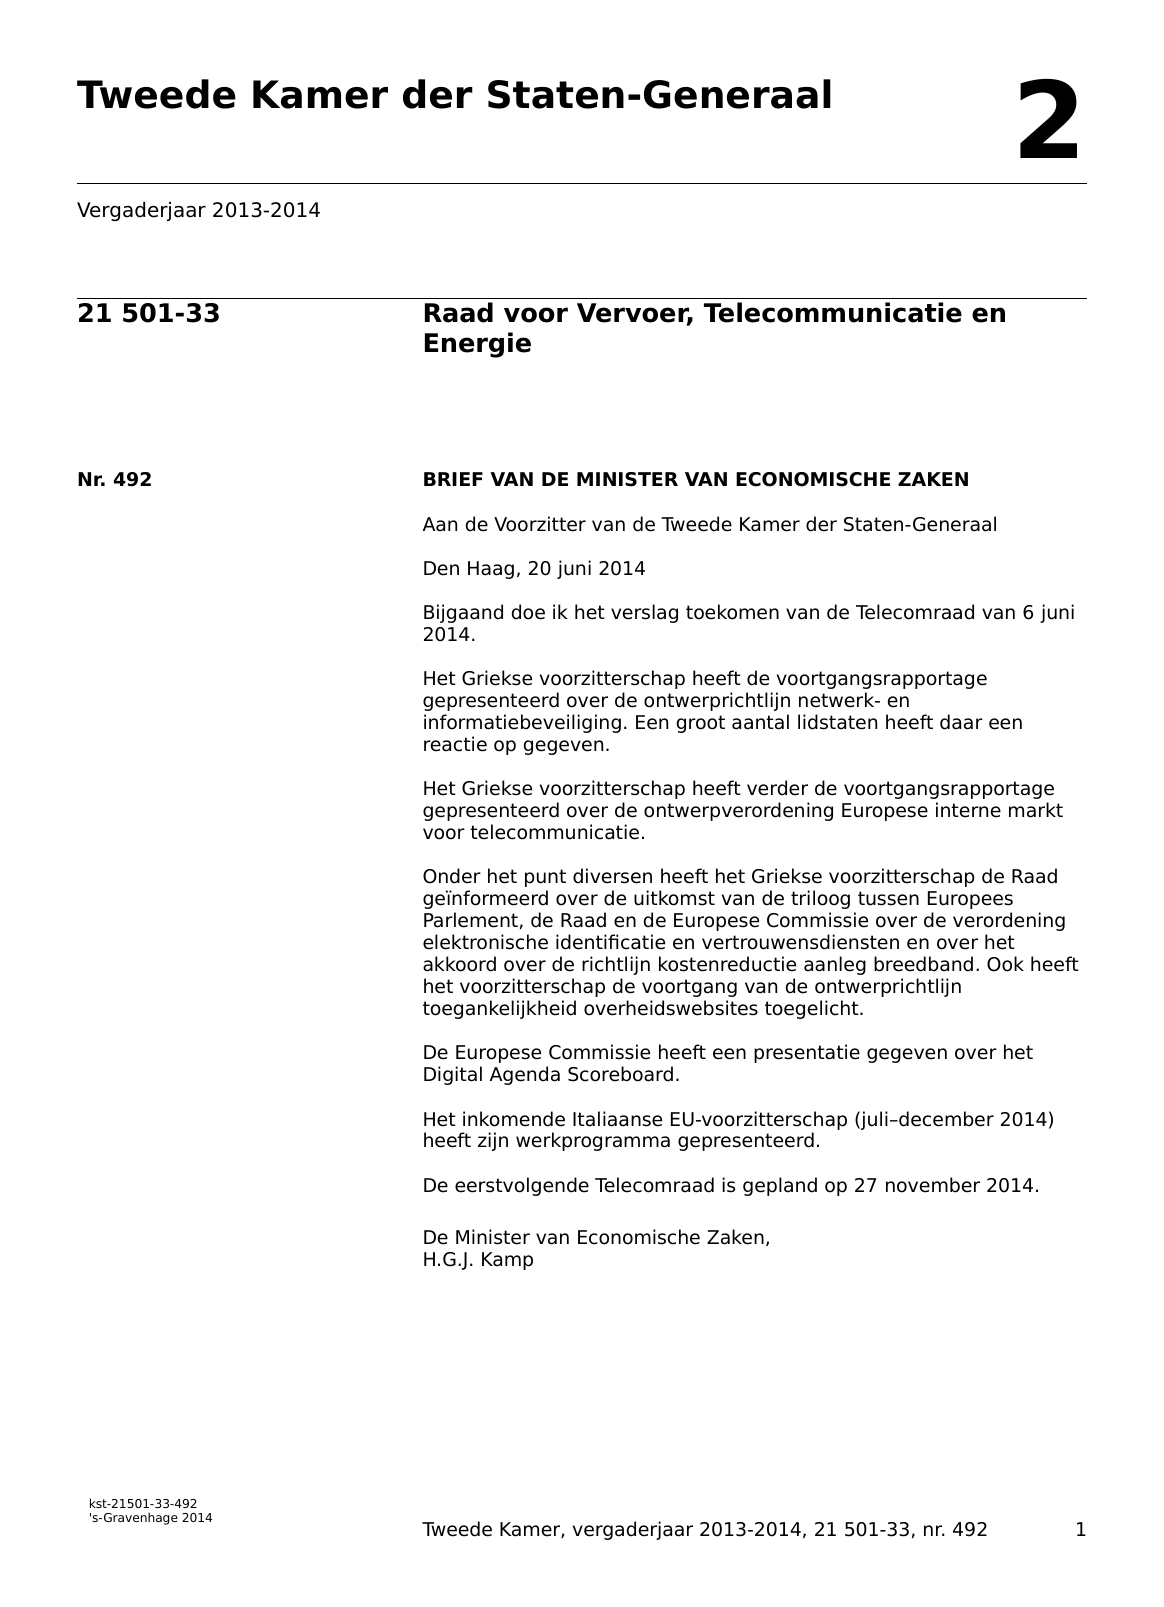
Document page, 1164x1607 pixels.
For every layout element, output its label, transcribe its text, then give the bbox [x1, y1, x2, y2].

text 's-Gravenhage 2014 [88, 1511, 323, 1525]
subtitle 21 501-33 Raad voor Vervoer, Telecommunicatie en Energie [77, 299, 1087, 358]
text Het Griekse voorzitterschap heeft verder de voortgangsrapportage gepresenteerd over de ontwerpverordening Europese interne markt voor telecommunicatie. [422, 778, 1087, 844]
text De eerstvolgende Telecomraad is gepland op 27 november 2014. [422, 1174, 1087, 1197]
subtitle Nr. 492 BRIEF VAN DE MINISTER VAN ECONOMISCHE ZAKEN [77, 469, 1087, 491]
text De Minister van Economische Zaken, H.G.J. Kamp [422, 1227, 1087, 1271]
text Aan de Voorzitter van de Tweede Kamer der Staten-Generaal [422, 513, 1087, 536]
text Het Griekse voorzitterschap heeft de voortgangsrapportage gepresenteerd over de ontwerprichtlijn netwerk- en informatiebeveiliging. Een groot aantal lidstaten heeft daar een reactie op gegeven. [422, 668, 1087, 756]
table_cell Vergaderjaar 2013-2014 [77, 184, 1087, 298]
text Het inkomende Italiaanse EU-voorzitterschap (juli–december 2014) heeft zijn werkprogramma gepresenteerd. [422, 1108, 1087, 1152]
text Bijgaand doe ik het verslag toekomen van de Telecomraad van 6 juni 2014. [422, 602, 1087, 646]
text De Europese Commissie heeft een presentatie gegeven over het Digital Agenda Scoreboard. [422, 1042, 1087, 1086]
table_header 2 [886, 59, 1087, 183]
table_header Tweede Kamer der Staten-Generaal [77, 59, 886, 183]
text Den Haag, 20 juni 2014 [422, 558, 1087, 580]
text Onder het punt diversen heeft het Griekse voorzitterschap de Raad geïnformeerd over de uitkomst van de triloog tussen Europees Parlement, de Raad en de Europese Commissie over de verordening elektronische identificatie en vertrouwensdiensten en over het akkoord over de richtlijn kostenreductie aanleg breedband. Ook heeft het voorzitterschap de voortgang van de ontwerprichtlijn toegankelijkheid overheidswebsites toegelicht. [422, 866, 1087, 1020]
text kst-21501-33-492 [88, 1497, 323, 1511]
